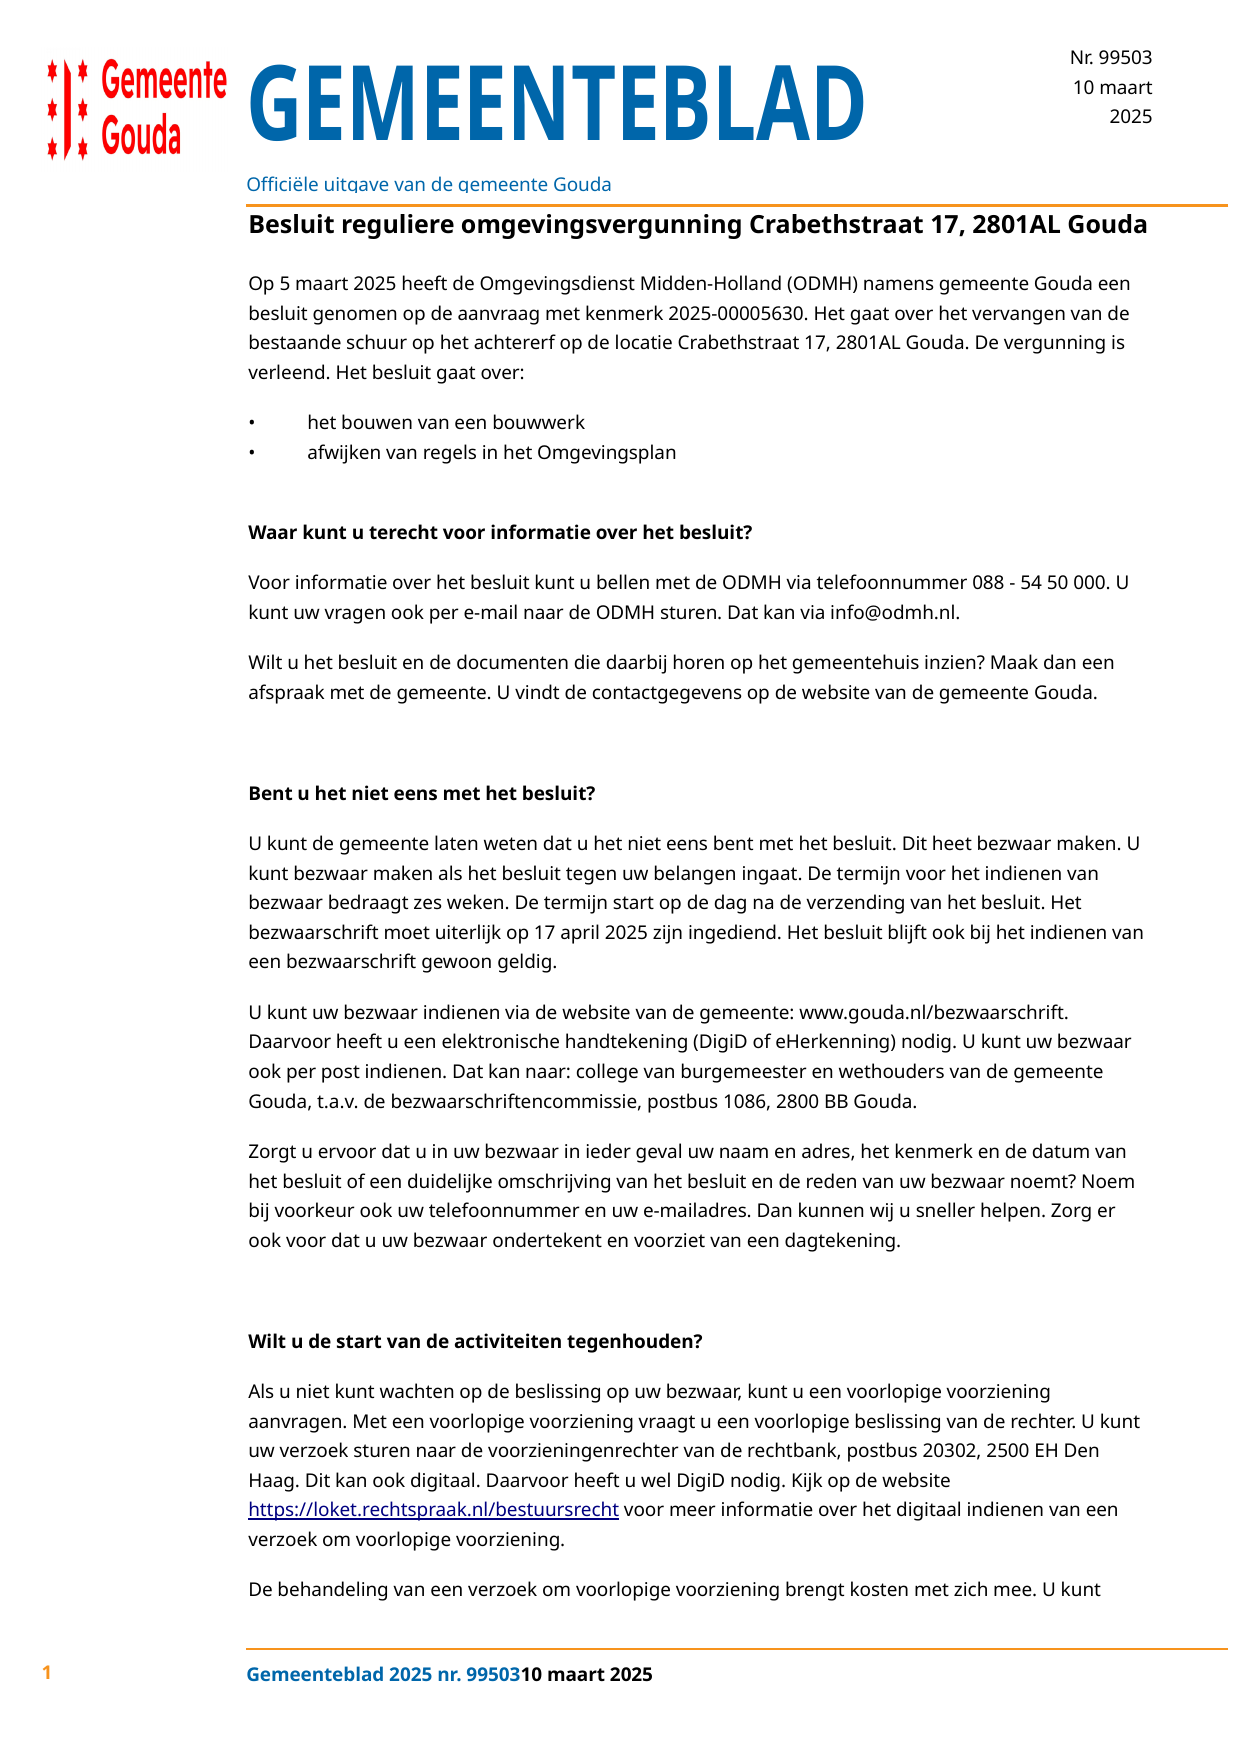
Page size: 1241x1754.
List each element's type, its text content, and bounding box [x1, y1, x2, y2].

list het bouwen van een bouwwerk [248, 409, 1152, 435]
text Als u niet kunt wachten op de beslissing op uw bezwaar, kunt u een voorlopige voorziening aanvragen. Met een voorlopige voorziening vraagt u een voorlopige beslissing van de rechter. U kunt uw verzoek sturen naar de voorzieningenrechter van de rechtbank, postbus 20302, 2500 EH Den Haag. Dit kan ook digitaal. Daarvoor heeft u wel DigiD nodig. Kijk op de website https://loket.rechtspraak.nl/bestuursrecht voor meer informatie over het digitaal indienen van een verzoek om voorlopige voorziening. [248, 1378, 1152, 1552]
text Bent u het niet eens met het besluit? [248, 780, 1152, 806]
text U kunt uw bezwaar indienen via de website van de gemeente: www.gouda.nl/bezwaarschrift. Daarvoor heeft u een elektronische handtekening (DigiD of eHerkenning) nodig. U kunt uw bezwaar ook per post indienen. Dat kan naar: college van burgemeester en wethouders van de gemeente Gouda, t.a.v. de bezwaarschriftencommissie, postbus 1086, 2800 BB Gouda. [248, 999, 1152, 1113]
text Voor informatie over het besluit kunt u bellen met de ODMH via telefoonnummer 088 - 54 50 000. U kunt uw vragen ook per e-mail naar de ODMH sturen. Dat kan via info@odmh.nl. [248, 569, 1152, 625]
text Op 5 maart 2025 heeft de Omgevingsdienst Midden-Holland (ODMH) namens gemeente Gouda een besluit genomen op de aanvraag met kenmerk 2025-00005630. Het gaat over het vervangen van de bestaande schuur op het achtererf op de locatie Crabethstraat 17, 2801AL Gouda. De vergunning is verleend. Het besluit gaat over: [248, 270, 1152, 385]
text Wilt u de start van de activiteiten tegenhouden? [248, 1328, 1152, 1353]
text Zorgt u ervoor dat u in uw bezwaar in ieder geval uw naam en adres, het kenmerk en de datum van het besluit of een duidelijke omschrijving van het besluit en de reden van uw bezwaar noemt? Noem bij voorkeur ook uw telefoonnummer en uw e-mailadres. Dan kunnen wij u sneller helpen. Zorg er ook voor dat u uw bezwaar ondertekent en voorziet van een dagtekening. [248, 1138, 1152, 1253]
text De behandeling van een verzoek om voorlopige voorziening brengt kosten met zich mee. U kunt [248, 1577, 1152, 1602]
list afwijken van regels in het Omgevingsplan [248, 439, 1152, 465]
text U kunt de gemeente laten weten dat u het niet eens bent met het besluit. Dit heet bezwaar maken. U kunt bezwaar maken als het besluit tegen uw belangen ingaat. De termijn voor het indienen van bezwaar bedraagt zes weken. De termijn start op de dag na de verzending van het besluit. Het bezwaarschrift moet uiterlijk op 17 april 2025 zijn ingediend. Het besluit blijft ook bij het indienen van een bezwaarschrift gewoon geldig. [248, 830, 1152, 974]
text Wilt u het besluit en de documenten die daarbij horen op het gemeentehuis inzien? Maak dan een afspraak met de gemeente. U vindt de contactgegevens op de website van de gemeente Gouda. [248, 649, 1152, 705]
text Besluit reguliere omgevingsvergunning Crabethstraat 17, 2801AL Gouda [248, 207, 1152, 241]
text Waar kunt u terecht voor informatie over het besluit? [248, 519, 1152, 545]
picture [41, 47, 231, 172]
